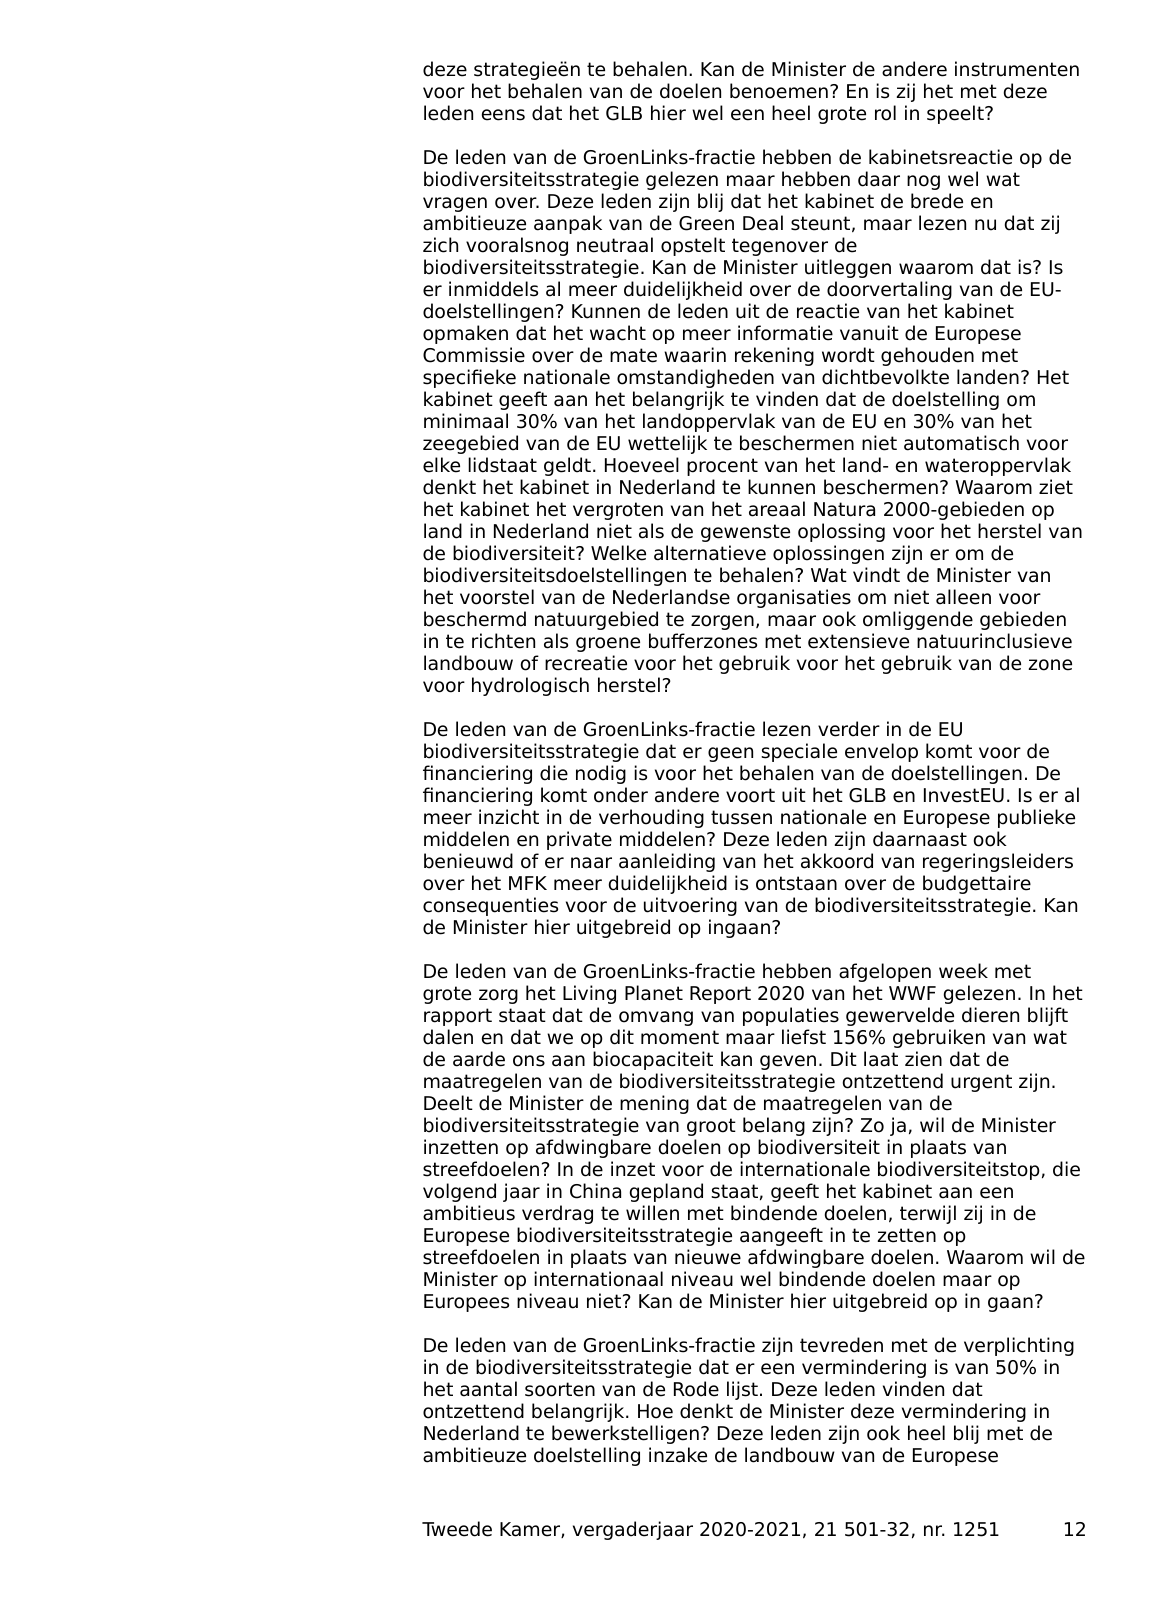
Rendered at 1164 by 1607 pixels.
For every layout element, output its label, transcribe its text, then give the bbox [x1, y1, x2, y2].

text De leden van de GroenLinks-fractie hebben afgelopen week met grote zorg het Living Planet Report 2020 van het WWF gelezen. In het rapport staat dat de omvang van populaties gewervelde dieren blijft dalen en dat we op dit moment maar liefst 156% gebruiken van wat de aarde ons aan biocapaciteit kan geven. Dit laat zien dat de maatregelen van de biodiversiteitsstrategie ontzettend urgent zijn. Deelt de Minister de mening dat de maatregelen van de biodiversiteitsstrategie van groot belang zijn? Zo ja, wil de Minister inzetten op afdwingbare doelen op biodiversiteit in plaats van streefdoelen? In de inzet voor de internationale biodiversiteitstop, die volgend jaar in China gepland staat, geeft het kabinet aan een ambitieus verdrag te willen met bindende doelen, terwijl zij in de Europese biodiversiteitsstrategie aangeeft in te zetten op streefdoelen in plaats van nieuwe afdwingbare doelen. Waarom wil de Minister op internationaal niveau wel bindende doelen maar op Europees niveau niet? Kan de Minister hier uitgebreid op in gaan? [422, 961, 1087, 1312]
text De leden van de GroenLinks-fractie zijn tevreden met de verplichting in de biodiversiteitsstrategie dat er een vermindering is van 50% in het aantal soorten van de Rode lijst. Deze leden vinden dat ontzettend belangrijk. Hoe denkt de Minister deze vermindering in Nederland te bewerkstelligen? Deze leden zijn ook heel blij met de ambitieuze doelstelling inzake de landbouw van de Europese [422, 1335, 1087, 1467]
text De leden van de GroenLinks-fractie lezen verder in de EU biodiversiteitsstrategie dat er geen speciale envelop komt voor de financiering die nodig is voor het behalen van de doelstellingen. De financiering komt onder andere voort uit het GLB en InvestEU. Is er al meer inzicht in de verhouding tussen nationale en Europese publieke middelen en private middelen? Deze leden zijn daarnaast ook benieuwd of er naar aanleiding van het akkoord van regeringsleiders over het MFK meer duidelijkheid is ontstaan over de budgettaire consequenties voor de uitvoering van de biodiversiteitsstrategie. Kan de Minister hier uitgebreid op ingaan? [422, 719, 1087, 939]
text deze strategieën te behalen. Kan de Minister de andere instrumenten voor het behalen van de doelen benoemen? En is zij het met deze leden eens dat het GLB hier wel een heel grote rol in speelt? [422, 59, 1087, 125]
text De leden van de GroenLinks-fractie hebben de kabinetsreactie op de biodiversiteitsstrategie gelezen maar hebben daar nog wel wat vragen over. Deze leden zijn blij dat het kabinet de brede en ambitieuze aanpak van de Green Deal steunt, maar lezen nu dat zij zich vooralsnog neutraal opstelt tegenover de biodiversiteitsstrategie. Kan de Minister uitleggen waarom dat is? Is er inmiddels al meer duidelijkheid over de doorvertaling van de EU-doelstellingen? Kunnen de leden uit de reactie van het kabinet opmaken dat het wacht op meer informatie vanuit de Europese Commissie over de mate waarin rekening wordt gehouden met specifieke nationale omstandigheden van dichtbevolkte landen? Het kabinet geeft aan het belangrijk te vinden dat de doelstelling om minimaal 30% van het landoppervlak van de EU en 30% van het zeegebied van de EU wettelijk te beschermen niet automatisch voor elke lidstaat geldt. Hoeveel procent van het land- en wateroppervlak denkt het kabinet in Nederland te kunnen beschermen? Waarom ziet het kabinet het vergroten van het areaal Natura 2000-gebieden op land in Nederland niet als de gewenste oplossing voor het herstel van de biodiversiteit? Welke alternatieve oplossingen zijn er om de biodiversiteitsdoelstellingen te behalen? Wat vindt de Minister van het voorstel van de Nederlandse organisaties om niet alleen voor beschermd natuurgebied te zorgen, maar ook omliggende gebieden in te richten als groene bufferzones met extensieve natuurinclusieve landbouw of recreatie voor het gebruik voor het gebruik van de zone voor hydrologisch herstel? [422, 147, 1087, 697]
